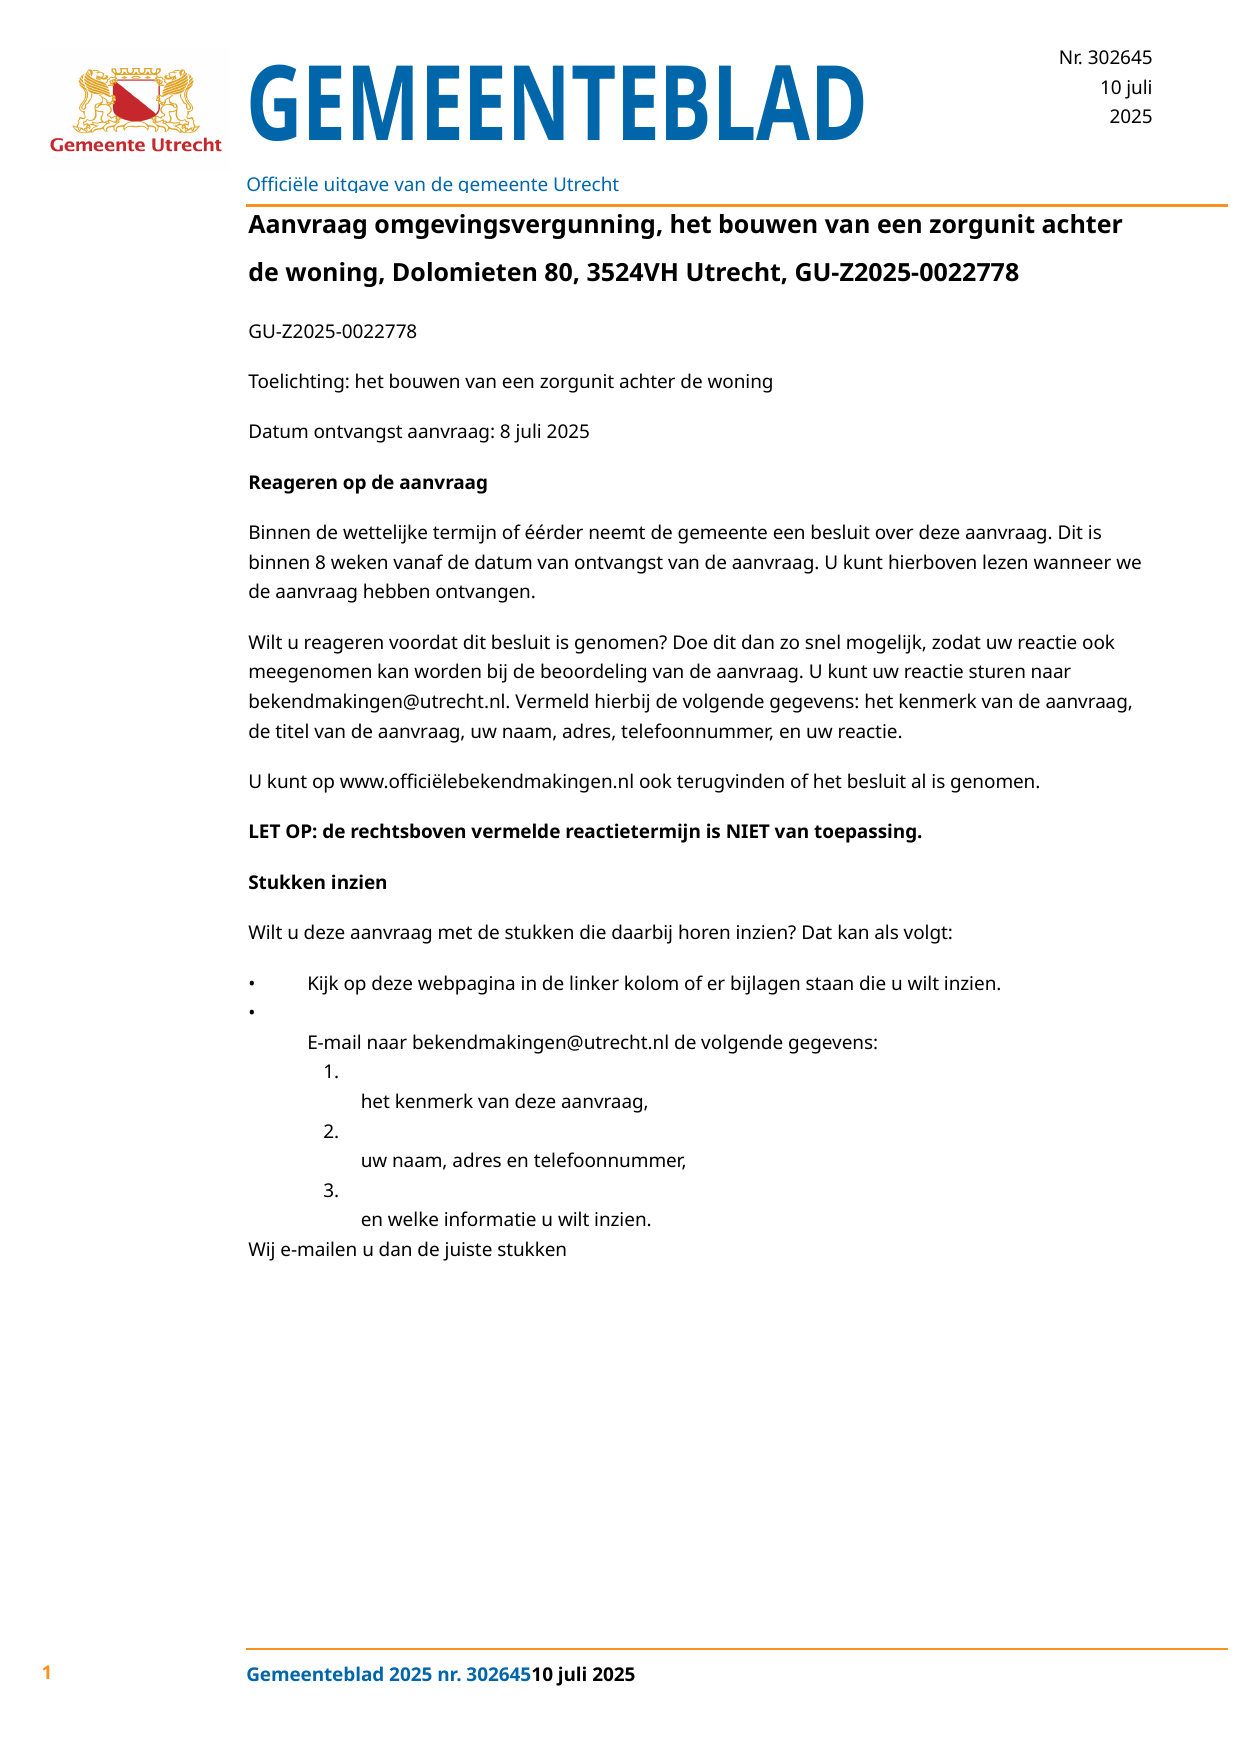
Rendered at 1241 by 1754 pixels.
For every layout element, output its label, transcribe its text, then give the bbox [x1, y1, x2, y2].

text Reageren op de aanvraag [248, 469, 1152, 495]
list en welke informatie u wilt inzien. [323, 1207, 1152, 1232]
list het kenmerk van deze aanvraag, [323, 1088, 1152, 1114]
list Kijk op deze webpagina in de linker kolom of er bijlagen staan die u wilt inzien. [248, 970, 1152, 996]
picture [41, 47, 231, 172]
text LET OP: de rechtsboven vermelde reactietermijn is NIET van toepassing. [248, 819, 1152, 844]
text Wilt u deze aanvraag met de stukken die daarbij horen inzien? Dat kan als volgt: [248, 919, 1152, 945]
text Wij e-mailen u dan de juiste stukken [248, 1236, 1152, 1262]
list E-mail naar bekendmakingen@utrecht.nl de volgende gegevens: [248, 1029, 1152, 1055]
text Wilt u reageren voordat dit besluit is genomen? Doe dit dan zo snel mogelijk, zodat uw reactie ook meegenomen kan worden bij de beoordeling van de aanvraag. U kunt uw reactie sturen naar bekendmakingen@utrecht.nl. Vermeld hierbij de volgende gegevens: het kenmerk van de aanvraag, de titel van de aanvraag, uw naam, adres, telefoonnummer, en uw reactie. [248, 629, 1152, 744]
text Toelichting: het bouwen van een zorgunit achter de woning [248, 368, 1152, 394]
text Aanvraag omgevingsvergunning, het bouwen van een zorgunit achter de woning, Dolomieten 80, 3524VH Utrecht, GU-Z2025-0022778 [248, 207, 1152, 288]
text GU-Z2025-0022778 [248, 318, 1152, 344]
list uw naam, adres en telefoonnummer, [323, 1147, 1152, 1173]
text Datum ontvangst aanvraag: 8 juli 2025 [248, 419, 1152, 444]
text U kunt op www.officiëlebekendmakingen.nl ook terugvinden of het besluit al is genomen. [248, 768, 1152, 794]
text Stukken inzien [248, 869, 1152, 895]
text Binnen de wettelijke termijn of éérder neemt de gemeente een besluit over deze aanvraag. Dit is binnen 8 weken vanaf de datum van ontvangst van de aanvraag. U kunt hierboven lezen wanneer we de aanvraag hebben ontvangen. [248, 519, 1152, 604]
